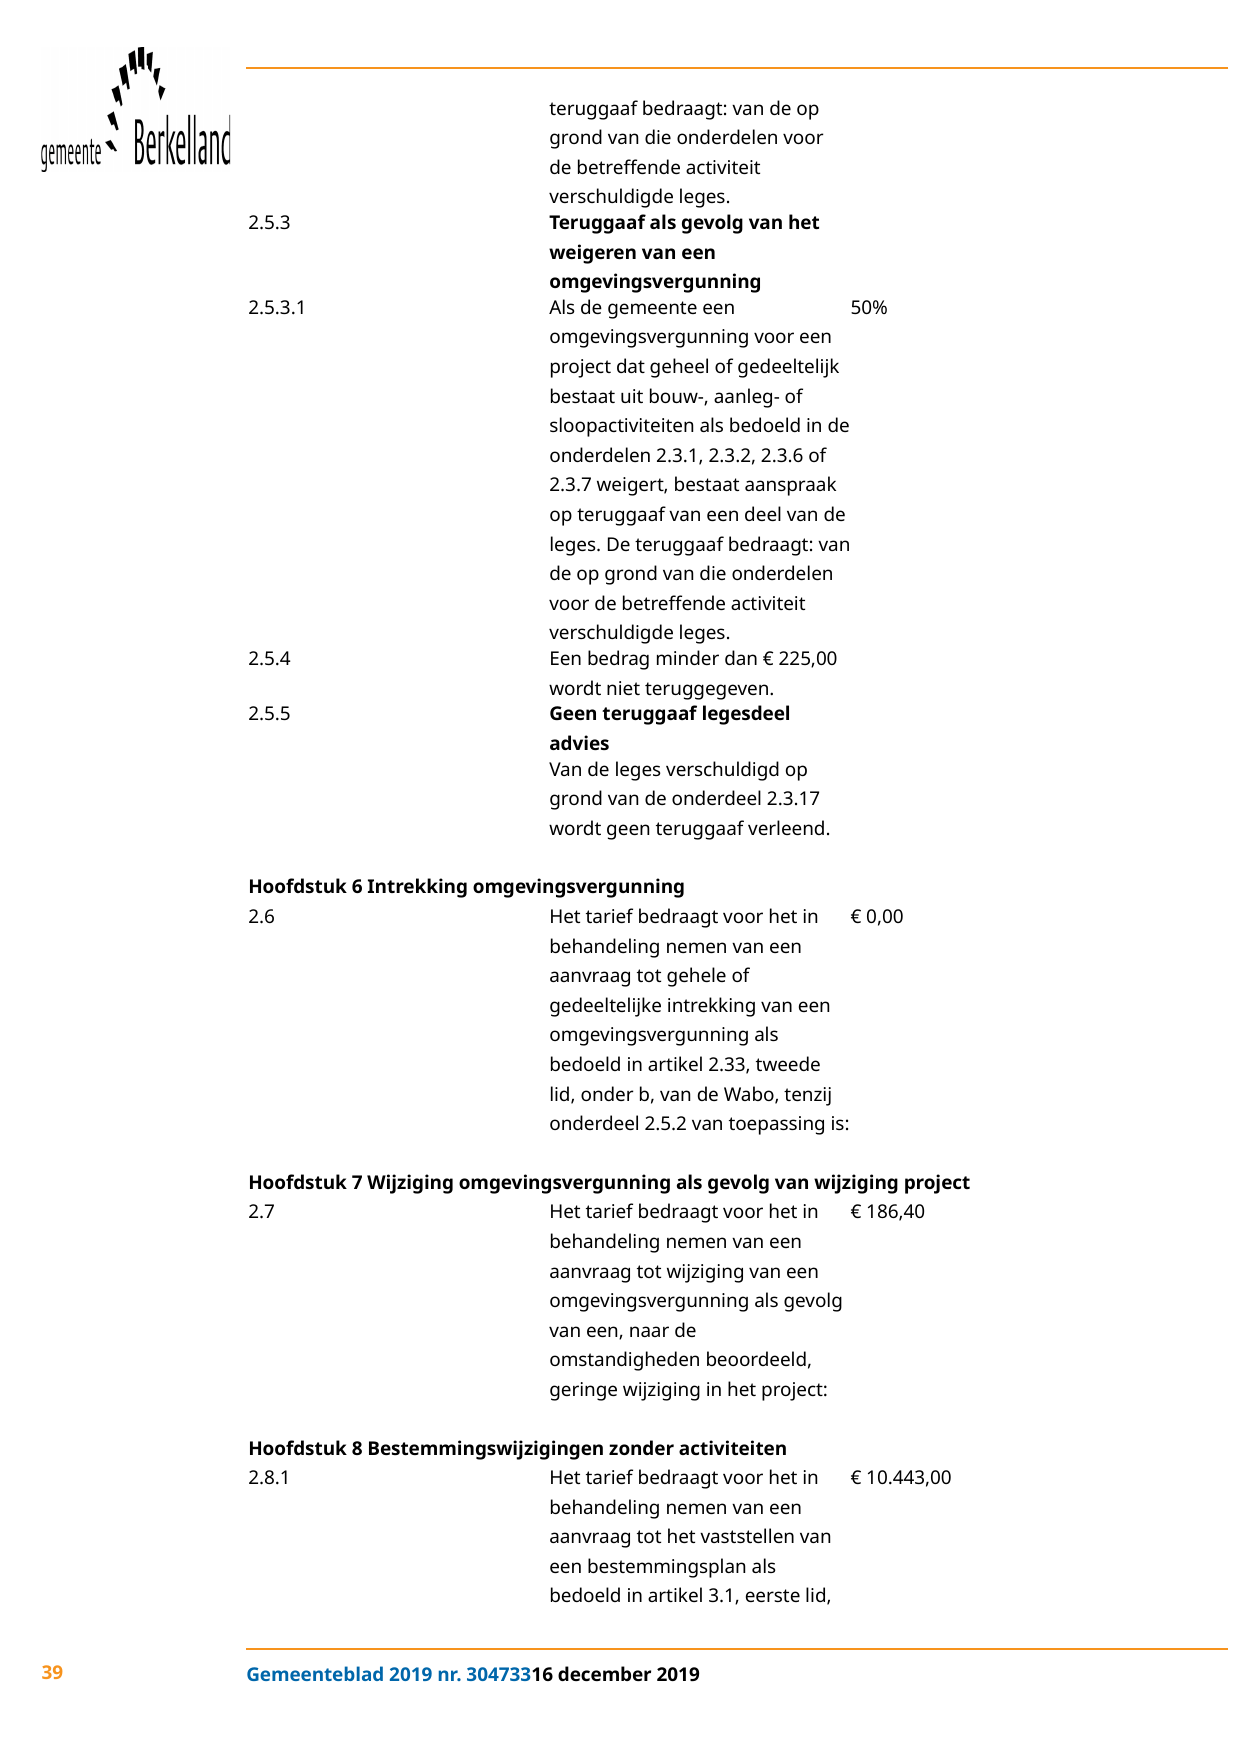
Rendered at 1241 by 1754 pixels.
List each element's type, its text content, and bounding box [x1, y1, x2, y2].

table_cell 2.5.5 [248, 701, 549, 841]
table_header Het tarief bedraagt voor het in behandeling nemen van een aanvraag tot gehele of gedeeltelijke intrekking van een omgevingsvergunning als bedoeld in artikel 2.33, tweede lid, onder b, van de Wabo, tenzij onderdeel 2.5.2 van toepassing is: [549, 903, 850, 1136]
table_cell Teruggaaf als gevolg van het weigeren van een omgevingsvergunning [549, 209, 850, 294]
table_header Het tarief bedraagt voor het in behandeling nemen van een aanvraag tot het vaststellen van een bestemmingsplan als bedoeld in artikel 3.1, eerste lid, [549, 1464, 850, 1608]
table_cell Als de gemeente een omgevingsvergunning voor een project dat geheel of gedeeltelijk bestaat uit bouw-, aanleg- of sloopactiviteiten als bedoeld in de onderdelen 2.3.1, 2.3.2, 2.3.6 of 2.3.7 weigert, bestaat aanspraak op teruggaaf van een deel van de leges. De teruggaaf bedraagt: van de op grond van die onderdelen voor de betreffende activiteit verschuldigde leges. [549, 294, 850, 645]
text Hoofdstuk 7 Wijziging omgevingsvergunning als gevolg van wijziging project [248, 1169, 1152, 1195]
table_cell [850, 701, 1152, 756]
table_header 2.6 [248, 903, 549, 1136]
table_cell Een bedrag minder dan € 225,00 wordt niet teruggegeven. [549, 645, 850, 701]
table_header 2.7 [248, 1199, 549, 1402]
picture [41, 47, 231, 172]
text Hoofdstuk 6 Intrekking omgevingsvergunning [248, 874, 1152, 899]
table_cell [850, 95, 1152, 209]
table_cell 2.5.3.1 [248, 294, 549, 645]
table_cell 2.5.4 [248, 645, 549, 701]
table_cell Van de leges verschuldigd op grond van de onderdeel 2.3.17 wordt geen teruggaaf verleend. [549, 756, 850, 841]
text Hoofdstuk 8 Bestemmingswijzigingen zonder activiteiten [248, 1435, 1152, 1460]
table_cell 50% [850, 294, 1152, 645]
table_header Het tarief bedraagt voor het in behandeling nemen van een aanvraag tot wijziging van een omgevingsvergunning als gevolg van een, naar de omstandigheden beoordeeld, geringe wijziging in het project: [549, 1199, 850, 1402]
table_cell [850, 756, 1152, 841]
table_cell [248, 95, 549, 209]
table_cell [850, 645, 1152, 701]
table_cell teruggaaf bedraagt: van de op grond van die onderdelen voor de betreffende activiteit verschuldigde leges. [549, 95, 850, 209]
table_header € 10.443,00 [850, 1464, 1152, 1608]
table_header € 186,40 [850, 1199, 1152, 1402]
table_cell 2.5.3 [248, 209, 549, 294]
table_header € 0,00 [850, 903, 1152, 1136]
table_cell Geen teruggaaf legesdeel advies [549, 701, 850, 756]
table_header 2.8.1 [248, 1464, 549, 1608]
table_cell [850, 209, 1152, 294]
